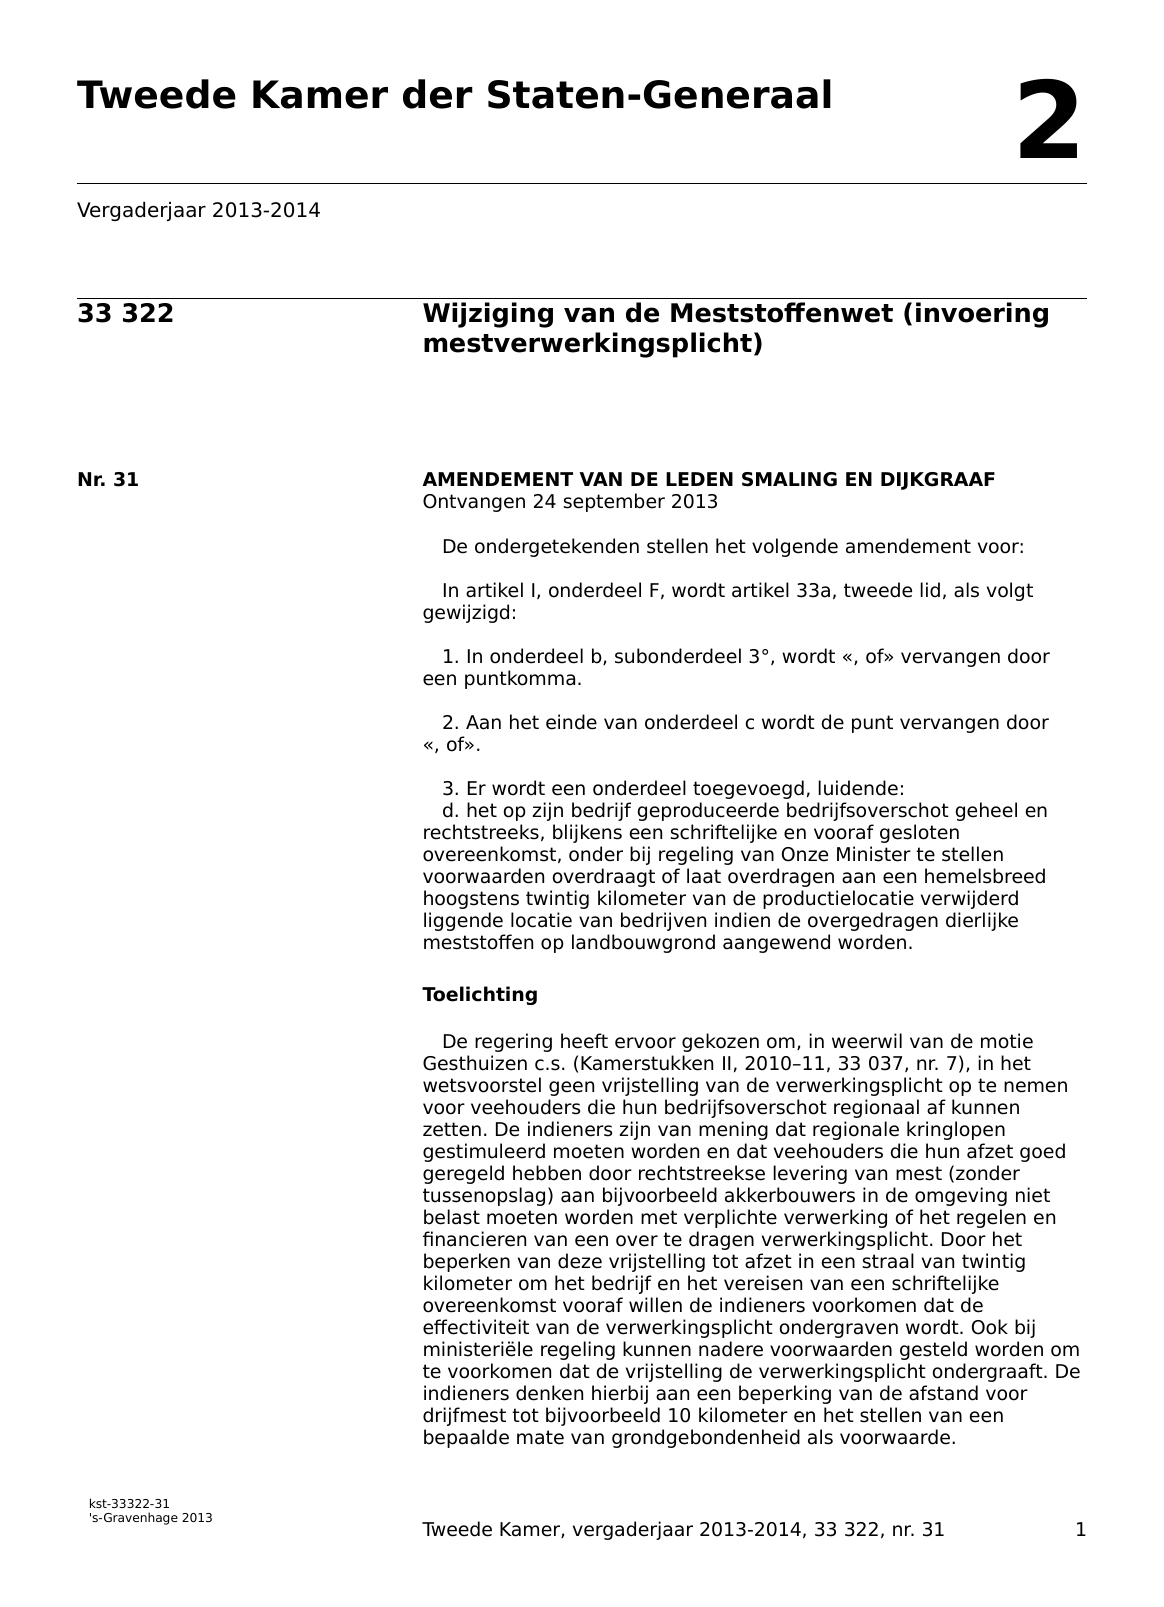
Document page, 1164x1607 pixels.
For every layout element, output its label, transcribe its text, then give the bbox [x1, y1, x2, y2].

table_header Tweede Kamer der Staten-Generaal [77, 59, 886, 183]
text 2. Aan het einde van onderdeel c wordt de punt vervangen door «, of». [422, 712, 1087, 756]
text kst-33322-31 [88, 1497, 323, 1511]
text In artikel I, onderdeel F, wordt artikel 33a, tweede lid, als volgt gewijzigd: [422, 580, 1087, 624]
text 3. Er wordt een onderdeel toegevoegd, luidende: [422, 778, 1087, 800]
subtitle Nr. 31 AMENDEMENT VAN DE LEDEN SMALING EN DIJKGRAAF [77, 469, 1087, 491]
text d. het op zijn bedrijf geproduceerde bedrijfsoverschot geheel en rechtstreeks, blijkens een schriftelijke en vooraf gesloten overeenkomst, onder bij regeling van Onze Minister te stellen voorwaarden overdraagt of laat overdragen aan een hemelsbreed hoogstens twintig kilometer van de productielocatie verwijderd liggende locatie van bedrijven indien de overgedragen dierlijke meststoffen op landbouwgrond aangewend worden. [422, 800, 1087, 954]
text 's-Gravenhage 2013 [88, 1511, 323, 1525]
text 1. In onderdeel b, subonderdeel 3°, wordt «, of» vervangen door een puntkomma. [422, 646, 1087, 690]
text De regering heeft ervoor gekozen om, in weerwil van de motie Gesthuizen c.s. (Kamerstukken II, 2010–11, 33 037, nr. 7), in het wetsvoorstel geen vrijstelling van de verwerkingsplicht op te nemen voor veehouders die hun bedrijfsoverschot regionaal af kunnen zetten. De indieners zijn van mening dat regionale kringlopen gestimuleerd moeten worden en dat veehouders die hun afzet goed geregeld hebben door rechtstreekse levering van mest (zonder tussenopslag) aan bijvoorbeeld akkerbouwers in de omgeving niet belast moeten worden met verplichte verwerking of het regelen en financieren van een over te dragen verwerkingsplicht. Door het beperken van deze vrijstelling tot afzet in een straal van twintig kilometer om het bedrijf en het vereisen van een schriftelijke overeenkomst vooraf willen de indieners voorkomen dat de effectiviteit van de verwerkingsplicht ondergraven wordt. Ook bij ministeriële regeling kunnen nadere voorwaarden gesteld worden om te voorkomen dat de vrijstelling de verwerkingsplicht ondergraaft. De indieners denken hierbij aan een beperking van de afstand voor drijfmest tot bijvoorbeeld 10 kilometer en het stellen van een bepaalde mate van grondgebondenheid als voorwaarde. [422, 1031, 1087, 1448]
table_cell Vergaderjaar 2013-2014 [77, 184, 1087, 298]
text Ontvangen 24 september 2013 [422, 491, 1087, 513]
subtitle 33 322 Wijziging van de Meststoffenwet (invoering mestverwerkingsplicht) [77, 299, 1087, 358]
table_header 2 [886, 59, 1087, 183]
subtitle Toelichting [422, 984, 1087, 1006]
text De ondergetekenden stellen het volgende amendement voor: [422, 536, 1087, 557]
